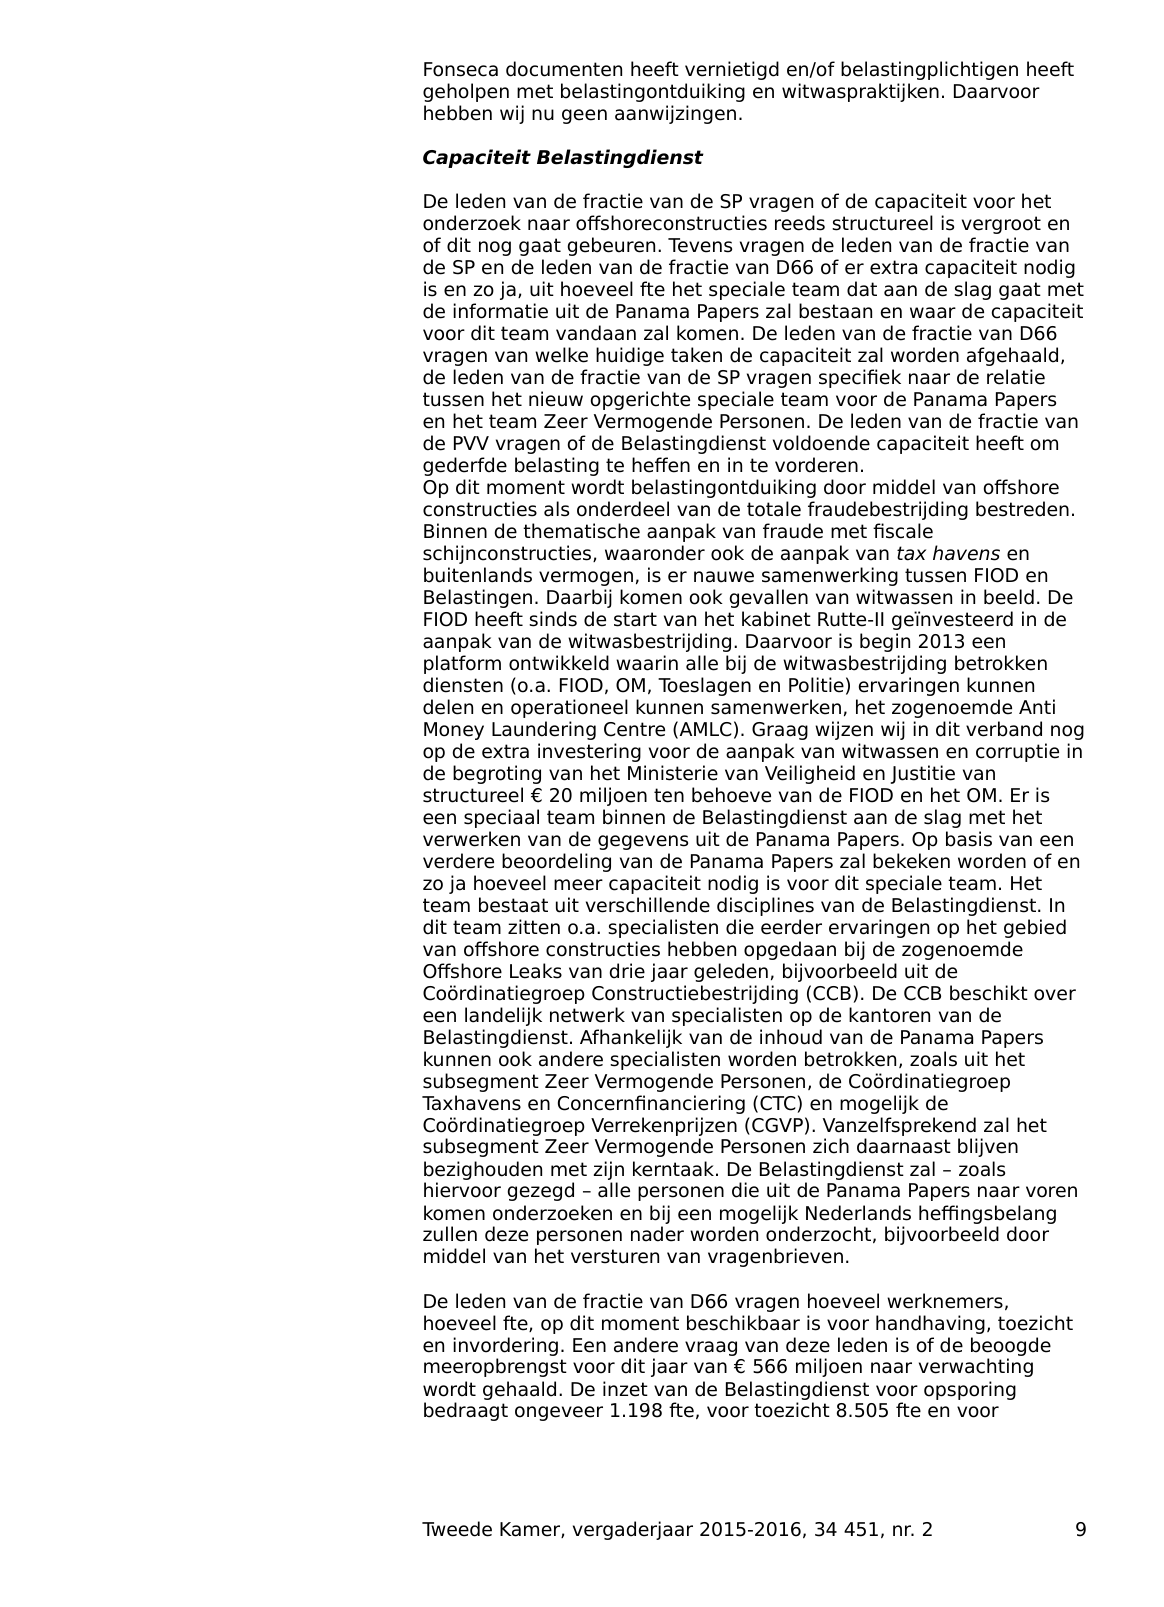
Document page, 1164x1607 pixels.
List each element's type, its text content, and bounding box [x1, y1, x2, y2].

subtitle Capaciteit Belastingdienst [422, 147, 1087, 169]
text De leden van de fractie van de SP vragen of de capaciteit voor het onderzoek naar offshoreconstructies reeds structureel is vergroot en of dit nog gaat gebeuren. Tevens vragen de leden van de fractie van de SP en de leden van de fractie van D66 of er extra capaciteit nodig is en zo ja, uit hoeveel fte het speciale team dat aan de slag gaat met de informatie uit de Panama Papers zal bestaan en waar de capaciteit voor dit team vandaan zal komen. De leden van de fractie van D66 vragen van welke huidige taken de capaciteit zal worden afgehaald, de leden van de fractie van de SP vragen specifiek naar de relatie tussen het nieuw opgerichte speciale team voor de Panama Papers en het team Zeer Vermogende Personen. De leden van de fractie van de PVV vragen of de Belastingdienst voldoende capaciteit heeft om gederfde belasting te heffen en in te vorderen. [422, 191, 1087, 477]
text De leden van de fractie van D66 vragen hoeveel werknemers, hoeveel fte, op dit moment beschikbaar is voor handhaving, toezicht en invordering. Een andere vraag van deze leden is of de beoogde meeropbrengst voor dit jaar van € 566 miljoen naar verwachting wordt gehaald. De inzet van de Belastingdienst voor opsporing bedraagt ongeveer 1.198 fte, voor toezicht 8.505 fte en voor [422, 1291, 1087, 1422]
text Fonseca documenten heeft vernietigd en/of belastingplichtigen heeft geholpen met belastingontduiking en witwaspraktijken. Daarvoor hebben wij nu geen aanwijzingen. [422, 59, 1087, 125]
text Op dit moment wordt belastingontduiking door middel van offshore constructies als onderdeel van de totale fraudebestrijding bestreden. Binnen de thematische aanpak van fraude met fiscale schijnconstructies, waaronder ook de aanpak van tax havens en buitenlands vermogen, is er nauwe samenwerking tussen FIOD en Belastingen. Daarbij komen ook gevallen van witwassen in beeld. De FIOD heeft sinds de start van het kabinet Rutte-II geïnvesteerd in de aanpak van de witwasbestrijding. Daarvoor is begin 2013 een platform ontwikkeld waarin alle bij de witwasbestrijding betrokken diensten (o.a. FIOD, OM, Toeslagen en Politie) ervaringen kunnen delen en operationeel kunnen samenwerken, het zogenoemde Anti Money Laundering Centre (AMLC). Graag wijzen wij in dit verband nog op de extra investering voor de aanpak van witwassen en corruptie in de begroting van het Ministerie van Veiligheid en Justitie van structureel € 20 miljoen ten behoeve van de FIOD en het OM. Er is een speciaal team binnen de Belastingdienst aan de slag met het verwerken van de gegevens uit de Panama Papers. Op basis van een verdere beoordeling van de Panama Papers zal bekeken worden of en zo ja hoeveel meer capaciteit nodig is voor dit speciale team. Het team bestaat uit verschillende disciplines van de Belastingdienst. In dit team zitten o.a. specialisten die eerder ervaringen op het gebied van offshore constructies hebben opgedaan bij de zogenoemde Offshore Leaks van drie jaar geleden, bijvoorbeeld uit de Coördinatiegroep Constructiebestrijding (CCB). De CCB beschikt over een landelijk netwerk van specialisten op de kantoren van de Belastingdienst. Afhankelijk van de inhoud van de Panama Papers kunnen ook andere specialisten worden betrokken, zoals uit het subsegment Zeer Vermogende Personen, de Coördinatiegroep Taxhavens en Concernfinanciering (CTC) en mogelijk de Coördinatiegroep Verrekenprijzen (CGVP). Vanzelfsprekend zal het subsegment Zeer Vermogende Personen zich daarnaast blijven bezighouden met zijn kerntaak. De Belastingdienst zal – zoals hiervoor gezegd – alle personen die uit de Panama Papers naar voren komen onderzoeken en bij een mogelijk Nederlands heffingsbelang zullen deze personen nader worden onderzocht, bijvoorbeeld door middel van het versturen van vragenbrieven. [422, 477, 1087, 1268]
